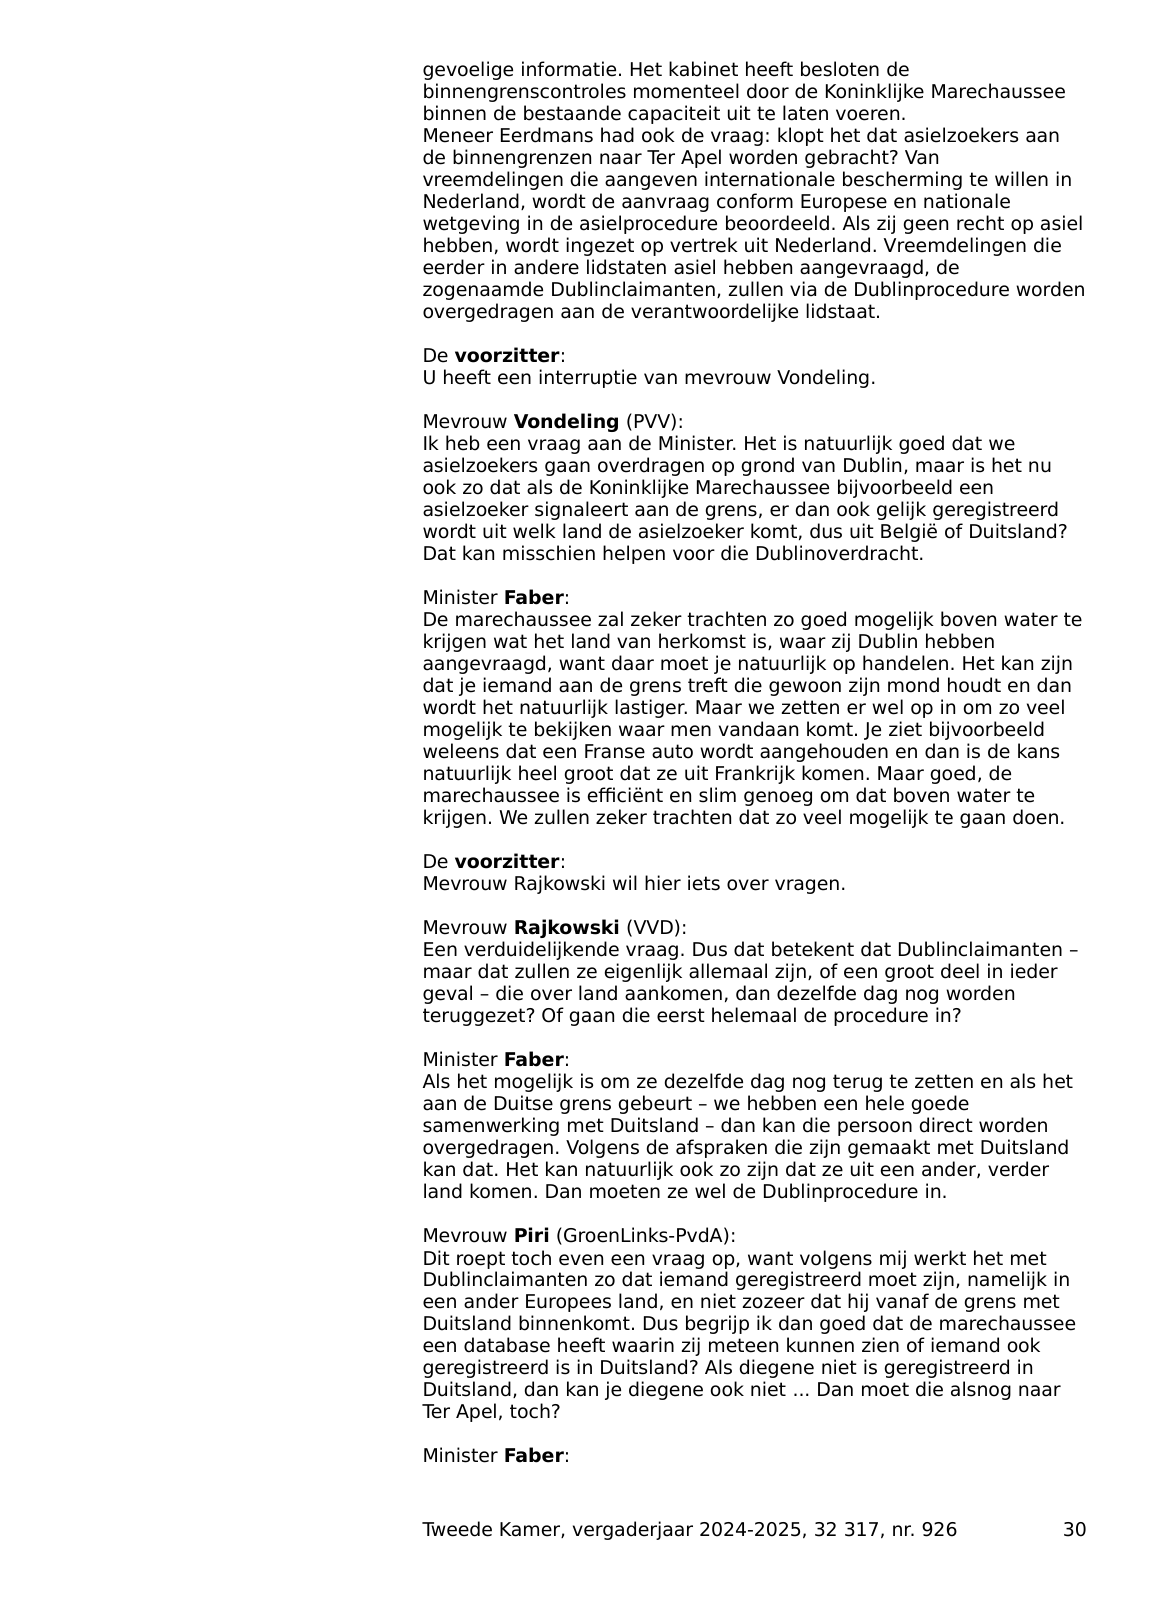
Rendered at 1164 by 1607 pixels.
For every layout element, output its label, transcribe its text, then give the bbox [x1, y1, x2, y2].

text Een verduidelijkende vraag. Dus dat betekent dat Dublinclaimanten – maar dat zullen ze eigenlijk allemaal zijn, of een groot deel in ieder geval – die over land aankomen, dan dezelfde dag nog worden teruggezet? Of gaan die eerst helemaal de procedure in? [422, 939, 1087, 1027]
text Als het mogelijk is om ze dezelfde dag nog terug te zetten en als het aan de Duitse grens gebeurt – we hebben een hele goede samenwerking met Duitsland – dan kan die persoon direct worden overgedragen. Volgens de afspraken die zijn gemaakt met Duitsland kan dat. Het kan natuurlijk ook zo zijn dat ze uit een ander, verder land komen. Dan moeten ze wel de Dublinprocedure in. [422, 1071, 1087, 1203]
text Minister Faber: [422, 1049, 1087, 1071]
text Dit roept toch even een vraag op, want volgens mij werkt het met Dublinclaimanten zo dat iemand geregistreerd moet zijn, namelijk in een ander Europees land, en niet zozeer dat hij vanaf de grens met Duitsland binnenkomt. Dus begrijp ik dan goed dat de marechaussee een database heeft waarin zij meteen kunnen zien of iemand ook geregistreerd is in Duitsland? Als diegene niet is geregistreerd in Duitsland, dan kan je diegene ook niet ... Dan moet die alsnog naar Ter Apel, toch? [422, 1247, 1087, 1423]
text Meneer Eerdmans had ook de vraag: klopt het dat asielzoekers aan de binnengrenzen naar Ter Apel worden gebracht? Van vreemdelingen die aangeven internationale bescherming te willen in Nederland, wordt de aanvraag conform Europese en nationale wetgeving in de asielprocedure beoordeeld. Als zij geen recht op asiel hebben, wordt ingezet op vertrek uit Nederland. Vreemdelingen die eerder in andere lidstaten asiel hebben aangevraagd, de zogenaamde Dublinclaimanten, zullen via de Dublinprocedure worden overgedragen aan de verantwoordelijke lidstaat. [422, 125, 1087, 323]
text U heeft een interruptie van mevrouw Vondeling. [422, 367, 1087, 389]
text Mevrouw Vondeling (PVV): [422, 411, 1087, 433]
text gevoelige informatie. Het kabinet heeft besloten de binnengrenscontroles momenteel door de Koninklijke Marechaussee binnen de bestaande capaciteit uit te laten voeren. [422, 59, 1087, 125]
text De voorzitter: [422, 851, 1087, 873]
text Minister Faber: [422, 587, 1087, 609]
text Mevrouw Rajkowski (VVD): [422, 917, 1087, 939]
text Minister Faber: [422, 1445, 1087, 1467]
text Mevrouw Rajkowski wil hier iets over vragen. [422, 873, 1087, 895]
text De voorzitter: [422, 345, 1087, 367]
text De marechaussee zal zeker trachten zo goed mogelijk boven water te krijgen wat het land van herkomst is, waar zij Dublin hebben aangevraagd, want daar moet je natuurlijk op handelen. Het kan zijn dat je iemand aan de grens treft die gewoon zijn mond houdt en dan wordt het natuurlijk lastiger. Maar we zetten er wel op in om zo veel mogelijk te bekijken waar men vandaan komt. Je ziet bijvoorbeeld weleens dat een Franse auto wordt aangehouden en dan is de kans natuurlijk heel groot dat ze uit Frankrijk komen. Maar goed, de marechaussee is efficiënt en slim genoeg om dat boven water te krijgen. We zullen zeker trachten dat zo veel mogelijk te gaan doen. [422, 609, 1087, 829]
text Ik heb een vraag aan de Minister. Het is natuurlijk goed dat we asielzoekers gaan overdragen op grond van Dublin, maar is het nu ook zo dat als de Koninklijke Marechaussee bijvoorbeeld een asielzoeker signaleert aan de grens, er dan ook gelijk geregistreerd wordt uit welk land de asielzoeker komt, dus uit België of Duitsland? Dat kan misschien helpen voor die Dublinoverdracht. [422, 433, 1087, 565]
text Mevrouw Piri (GroenLinks-PvdA): [422, 1225, 1087, 1247]
